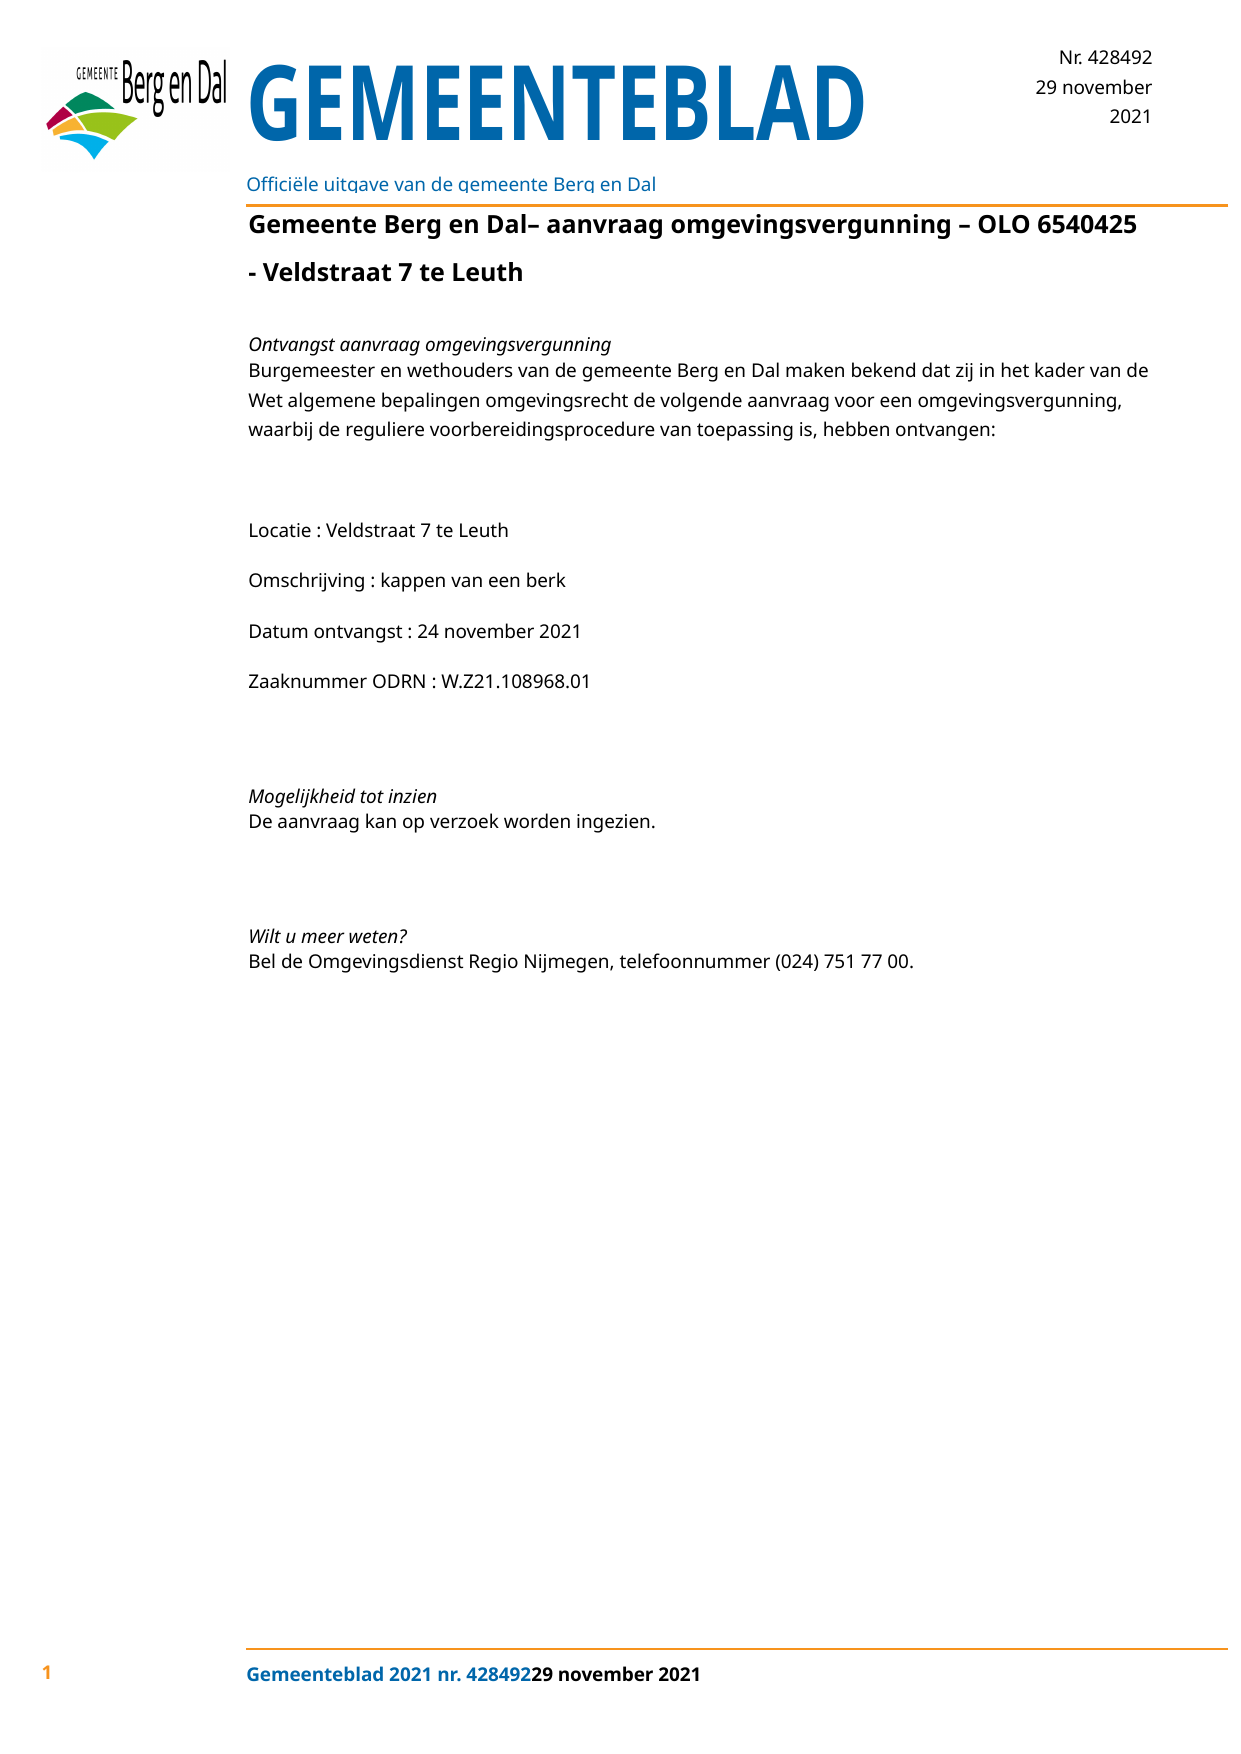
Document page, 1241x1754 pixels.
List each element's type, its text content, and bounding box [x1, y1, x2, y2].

text Wilt u meer weten? [248, 923, 1152, 949]
text Gemeente Berg en Dal– aanvraag omgevingsvergunning – OLO 6540425 - Veldstraat 7 te Leuth [248, 207, 1152, 288]
text De aanvraag kan op verzoek worden ingezien. [248, 808, 1152, 834]
text Burgemeester en wethouders van de gemeente Berg en Dal maken bekend dat zij in het kader van de Wet algemene bepalingen omgevingsrecht de volgende aanvraag voor een omgevingsvergunning, waarbij de reguliere voorbereidingsprocedure van toepassing is, hebben ontvangen: [248, 357, 1152, 442]
text Datum ontvangst : 24 november 2021 [248, 618, 1152, 644]
picture [41, 47, 231, 172]
text Ontvangst aanvraag omgevingsvergunning [248, 331, 1152, 357]
text Bel de Omgevingsdienst Regio Nijmegen, telefoonnummer (024) 751 77 00. [248, 949, 1152, 974]
text Locatie : Veldstraat 7 te Leuth [248, 517, 1152, 543]
text Omschrijving : kappen van een berk [248, 568, 1152, 593]
text Mogelijkheid tot inzien [248, 783, 1152, 808]
text Zaaknummer ODRN : W.Z21.108968.01 [248, 668, 1152, 694]
